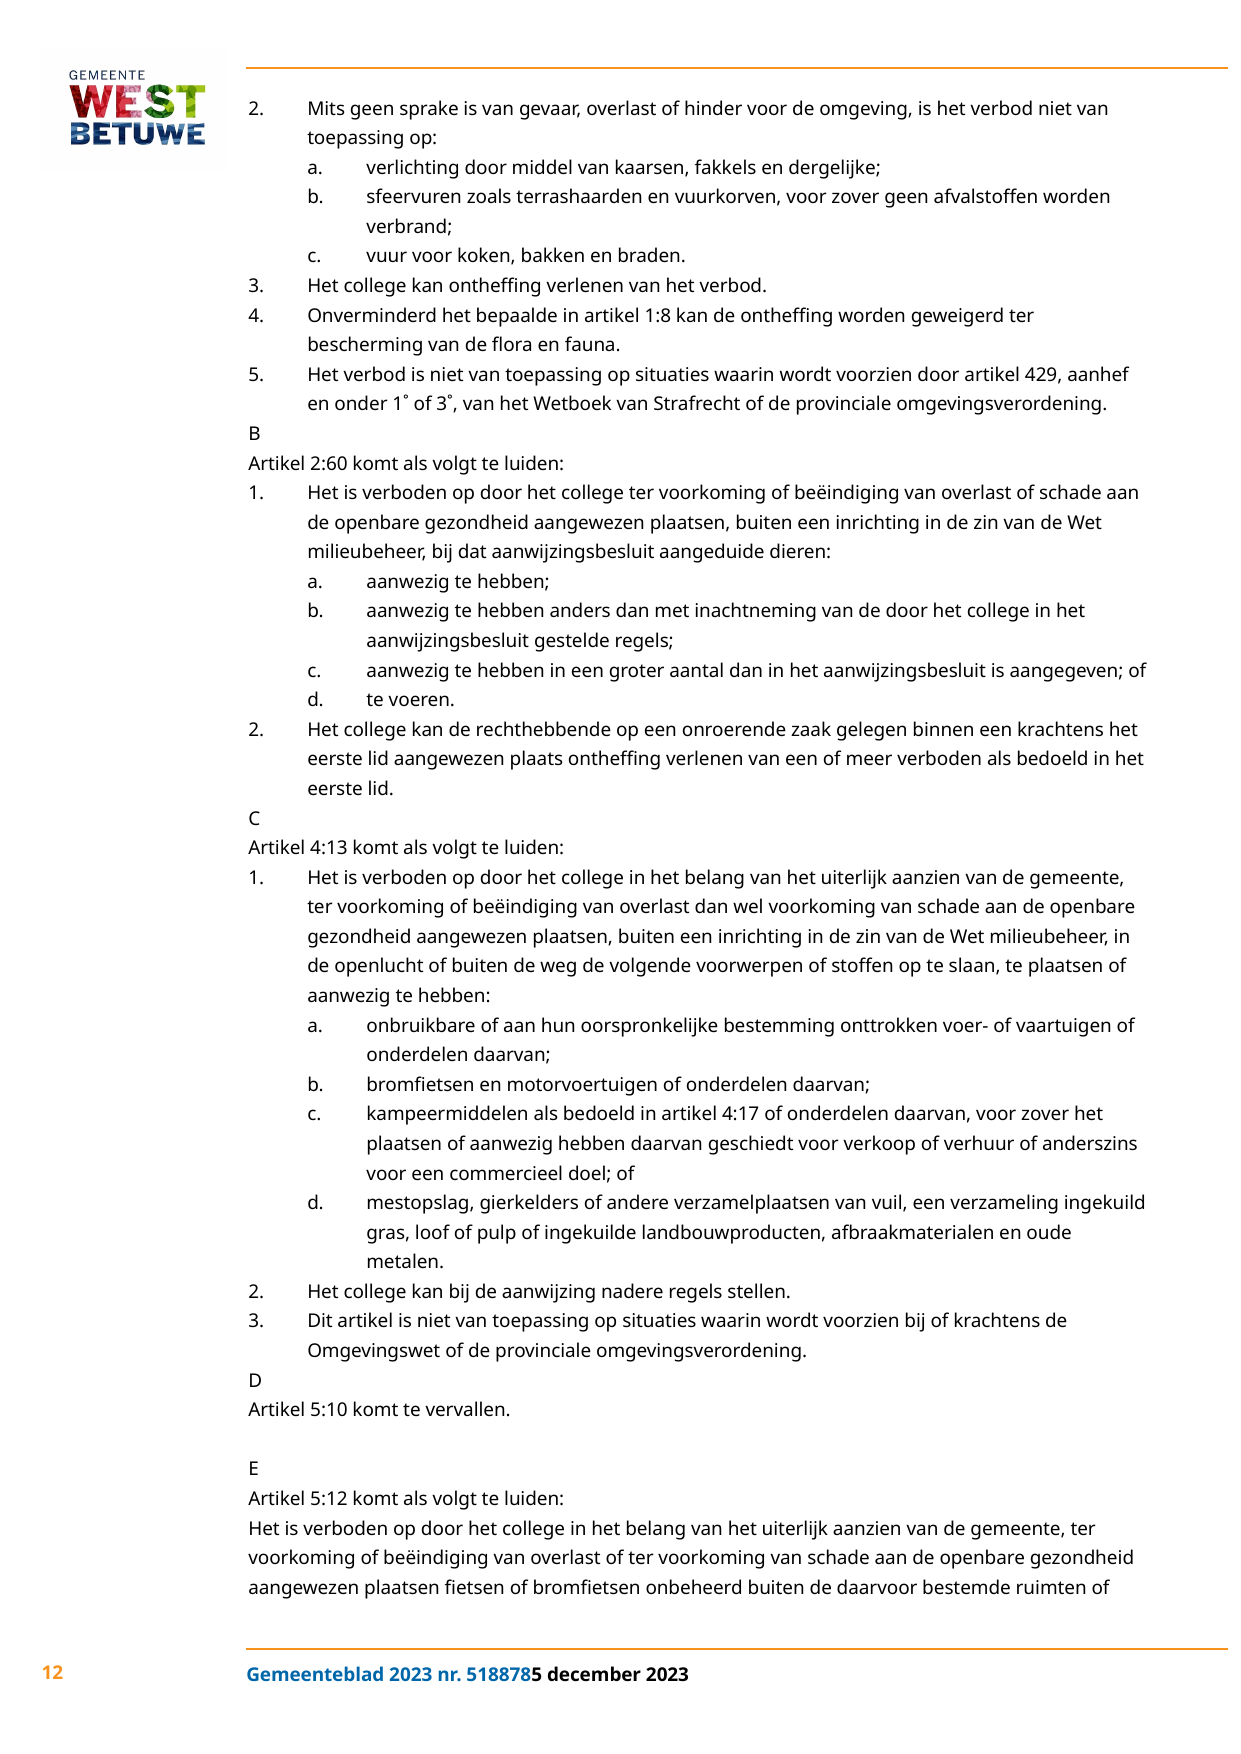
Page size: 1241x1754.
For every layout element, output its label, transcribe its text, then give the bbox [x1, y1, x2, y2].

list vuur voor koken, bakken en braden. [307, 243, 1152, 268]
list aanwezig te hebben in een groter aantal dan in het aanwijzingsbesluit is aangegeven; of [307, 657, 1152, 683]
list onbruikbare of aan hun oorspronkelijke bestemming onttrokken voer- of vaartuigen of onderdelen daarvan; [307, 1012, 1152, 1067]
list aanwezig te hebben; [307, 568, 1152, 594]
list Mits geen sprake is van gevaar, overlast of hinder voor de omgeving, is het verbod niet van toepassing op: [248, 95, 1152, 150]
list Het is verboden op door het college in het belang van het uiterlijk aanzien van de gemeente, ter voorkoming of beëindiging van overlast dan wel voorkoming van schade aan de openbare gezondheid aangewezen plaatsen, buiten een inrichting in de zin van de Wet milieubeheer, in de openlucht of buiten de weg de volgende voorwerpen of stoffen op te slaan, te plaatsen of aanwezig te hebben: [248, 864, 1152, 1008]
picture [41, 47, 231, 172]
list bromfietsen en motorvoertuigen of onderdelen daarvan; [307, 1071, 1152, 1097]
text B [248, 420, 1152, 446]
list Het college kan bij de aanwijzing nadere regels stellen. [248, 1278, 1152, 1304]
text Artikel 2:60 komt als volgt te luiden: [248, 450, 1152, 476]
text Artikel 5:10 komt te vervallen. [248, 1396, 1152, 1422]
list Het college kan ontheffing verlenen van het verbod. [248, 272, 1152, 298]
list Het college kan de rechthebbende op een onroerende zaak gelegen binnen een krachtens het eerste lid aangewezen plaats ontheffing verlenen van een of meer verboden als bedoeld in het eerste lid. [248, 716, 1152, 801]
list sfeervuren zoals terrashaarden en vuurkorven, voor zover geen afvalstoffen worden verbrand; [307, 183, 1152, 239]
list Het is verboden op door het college ter voorkoming of beëindiging van overlast of schade aan de openbare gezondheid aangewezen plaatsen, buiten een inrichting in de zin van de Wet milieubeheer, bij dat aanwijzingsbesluit aangeduide dieren: [248, 479, 1152, 564]
list kampeermiddelen als bedoeld in artikel 4:17 of onderdelen daarvan, voor zover het plaatsen of aanwezig hebben daarvan geschiedt voor verkoop of verhuur of anderszins voor een commercieel doel; of [307, 1101, 1152, 1186]
text Artikel 4:13 komt als volgt te luiden: [248, 834, 1152, 860]
text E [248, 1456, 1152, 1481]
list Dit artikel is niet van toepassing op situaties waarin wordt voorzien bij of krachtens de Omgevingswet of de provinciale omgevingsverordening. [248, 1308, 1152, 1363]
list te voeren. [307, 686, 1152, 712]
list Het verbod is niet van toepassing op situaties waarin wordt voorzien door artikel 429, aanhef en onder 1˚ of 3˚, van het Wetboek van Strafrecht of de provinciale omgevingsverordening. [248, 361, 1152, 416]
list mestopslag, gierkelders of andere verzamelplaatsen van vuil, een verzameling ingekuild gras, loof of pulp of ingekuilde landbouwproducten, afbraakmaterialen en oude metalen. [307, 1189, 1152, 1274]
list aanwezig te hebben anders dan met inachtneming van de door het college in het aanwijzingsbesluit gestelde regels; [307, 598, 1152, 653]
text Het is verboden op door het college in het belang van het uiterlijk aanzien van de gemeente, ter voorkoming of beëindiging van overlast of ter voorkoming van schade aan de openbare gezondheid aangewezen plaatsen fietsen of bromfietsen onbeheerd buiten de daarvoor bestemde ruimten of [248, 1515, 1152, 1600]
list verlichting door middel van kaarsen, fakkels en dergelijke; [307, 154, 1152, 180]
text C [248, 805, 1152, 831]
text D [248, 1367, 1152, 1393]
text Artikel 5:12 komt als volgt te luiden: [248, 1485, 1152, 1511]
list Onverminderd het bepaalde in artikel 1:8 kan de ontheffing worden geweigerd ter bescherming van de flora en fauna. [248, 302, 1152, 357]
